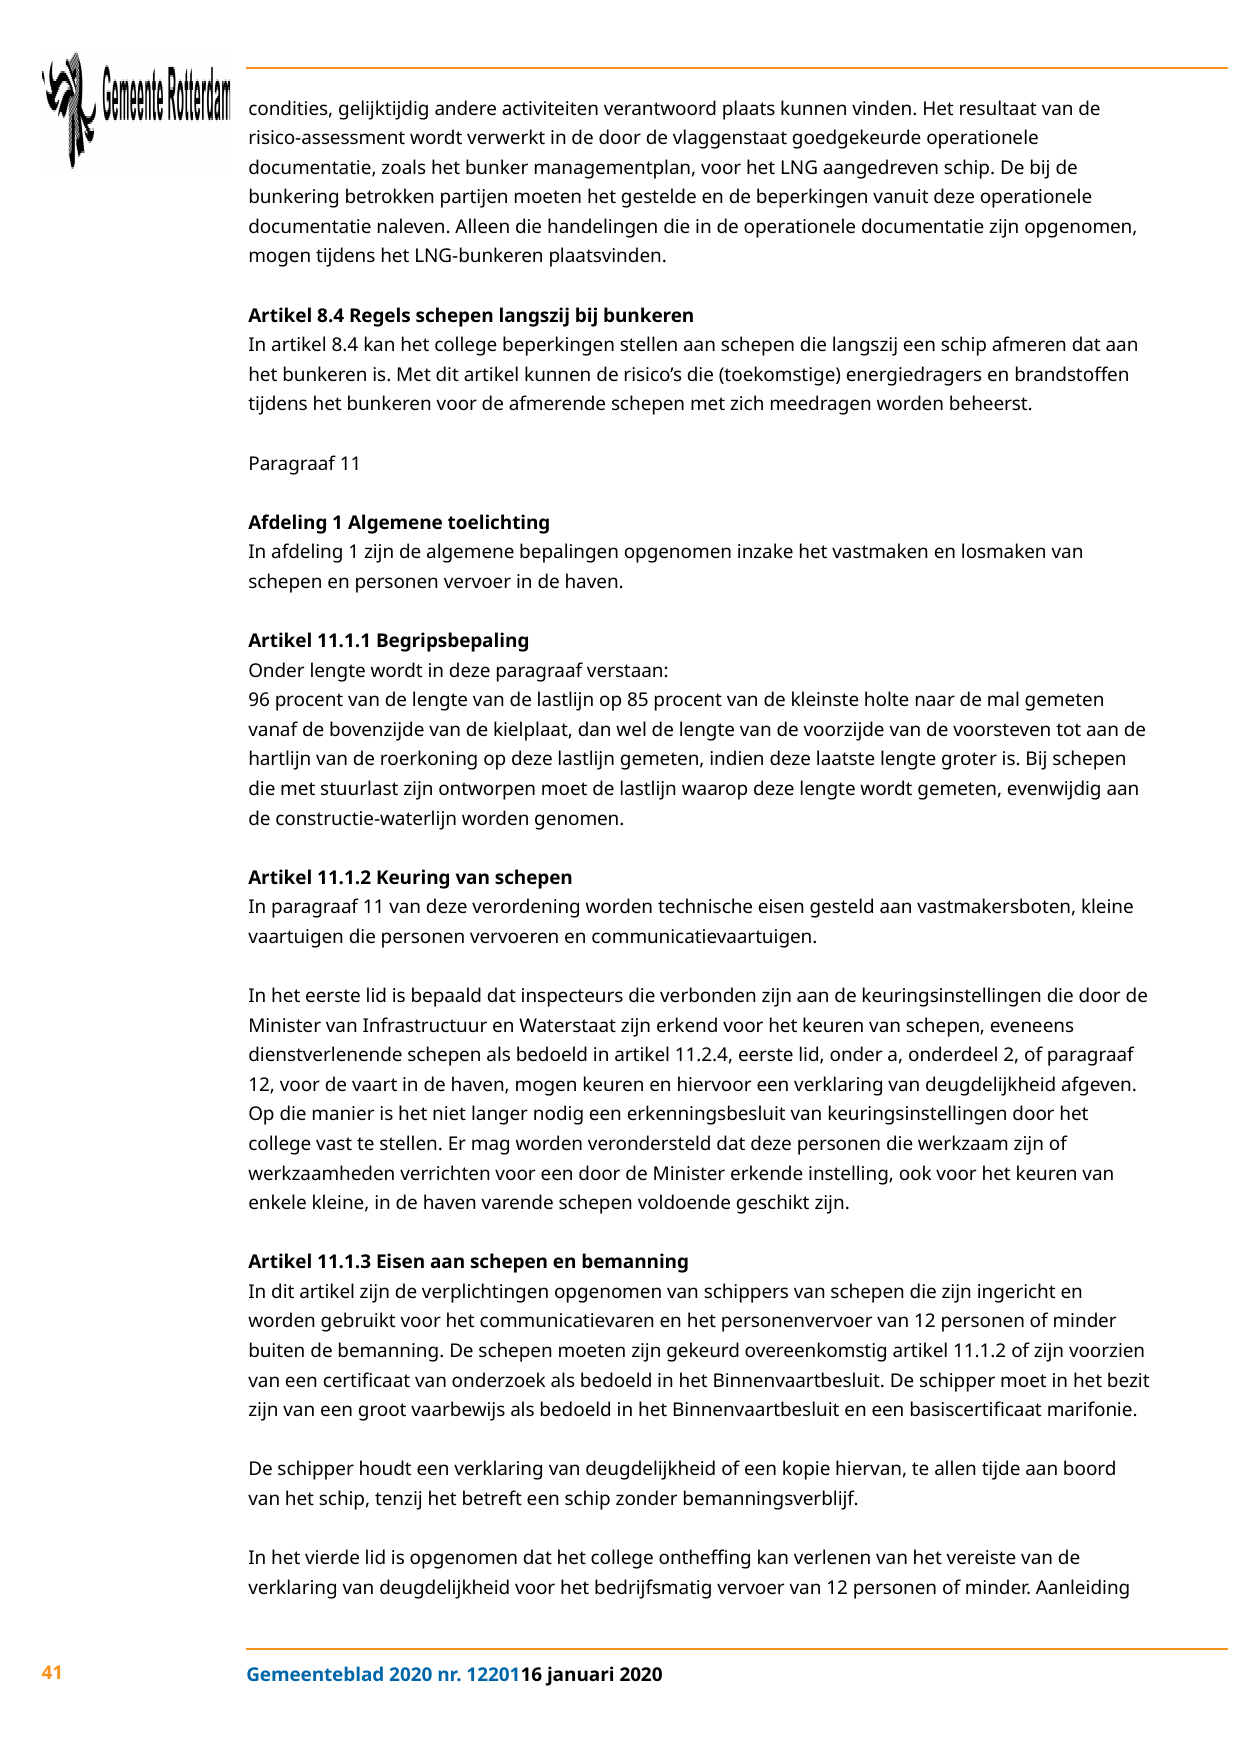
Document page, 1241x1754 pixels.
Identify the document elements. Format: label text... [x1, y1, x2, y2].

text Artikel 8.4 Regels schepen langszij bij bunkeren [248, 302, 1152, 328]
text Artikel 11.1.2 Keuring van schepen [248, 864, 1152, 890]
text Artikel 11.1.3 Eisen aan schepen en bemanning [248, 1248, 1152, 1274]
text De schipper houdt een verklaring van deugdelijkheid of een kopie hiervan, te allen tijde aan boord van het schip, tenzij het betreft een schip zonder bemanningsverblijf. [248, 1456, 1152, 1511]
text In dit artikel zijn de verplichtingen opgenomen van schippers van schepen die zijn ingericht en worden gebruikt voor het communicatievaren en het personenvervoer van 12 personen of minder buiten de bemanning. De schepen moeten zijn gekeurd overeenkomstig artikel 11.1.2 of zijn voorzien van een certificaat van onderzoek als bedoeld in het Binnenvaartbesluit. De schipper moet in het bezit zijn van een groot vaarbewijs als bedoeld in het Binnenvaartbesluit en een basiscertificaat marifonie. [248, 1278, 1152, 1422]
text In paragraaf 11 van deze verordening worden technische eisen gesteld aan vastmakersboten, kleine vaartuigen die personen vervoeren en communicatievaartuigen. [248, 893, 1152, 949]
text Artikel 11.1.1 Begripsbepaling [248, 627, 1152, 653]
text In artikel 8.4 kan het college beperkingen stellen aan schepen die langszij een schip afmeren dat aan het bunkeren is. Met dit artikel kunnen de risico’s die (toekomstige) energiedragers en brandstoffen tijdens het bunkeren voor de afmerende schepen met zich meedragen worden beheerst. [248, 331, 1152, 416]
text In het vierde lid is opgenomen dat het college ontheffing kan verlenen van het vereiste van de verklaring van deugdelijkheid voor het bedrijfsmatig vervoer van 12 personen of minder. Aanleiding [248, 1544, 1152, 1600]
text Paragraaf 11 [248, 450, 1152, 476]
text In afdeling 1 zijn de algemene bepalingen opgenomen inzake het vastmaken en losmaken van schepen en personen vervoer in de haven. [248, 538, 1152, 594]
text condities, gelijktijdig andere activiteiten verantwoord plaats kunnen vinden. Het resultaat van de risico-assessment wordt verwerkt in de door de vlaggenstaat goedgekeurde operationele documentatie, zoals het bunker managementplan, voor het LNG aangedreven schip. De bij de bunkering betrokken partijen moeten het gestelde en de beperkingen vanuit deze operationele documentatie naleven. Alleen die handelingen die in de operationele documentatie zijn opgenomen, mogen tijdens het LNG-bunkeren plaatsvinden. [248, 95, 1152, 268]
text 96 procent van de lengte van de lastlijn op 85 procent van de kleinste holte naar de mal gemeten vanaf de bovenzijde van de kielplaat, dan wel de lengte van de voorzijde van de voorsteven tot aan de hartlijn van de roerkoning op deze lastlijn gemeten, indien deze laatste lengte groter is. Bij schepen die met stuurlast zijn ontworpen moet de lastlijn waarop deze lengte wordt gemeten, evenwijdig aan de constructie-waterlijn worden genomen. [248, 686, 1152, 831]
text Afdeling 1 Algemene toelichting [248, 509, 1152, 535]
text In het eerste lid is bepaald dat inspecteurs die verbonden zijn aan de keuringsinstellingen die door de Minister van Infrastructuur en Waterstaat zijn erkend voor het keuren van schepen, eveneens dienstverlenende schepen als bedoeld in artikel 11.2.4, eerste lid, onder a, onderdeel 2, of paragraaf 12, voor de vaart in de haven, mogen keuren en hiervoor een verklaring van deugdelijkheid afgeven. Op die manier is het niet langer nodig een erkenningsbesluit van keuringsinstellingen door het college vast te stellen. Er mag worden verondersteld dat deze personen die werkzaam zijn of werkzaamheden verrichten voor een door de Minister erkende instelling, ook voor het keuren van enkele kleine, in de haven varende schepen voldoende geschikt zijn. [248, 982, 1152, 1215]
picture [41, 47, 231, 172]
text Onder lengte wordt in deze paragraaf verstaan: [248, 657, 1152, 683]
